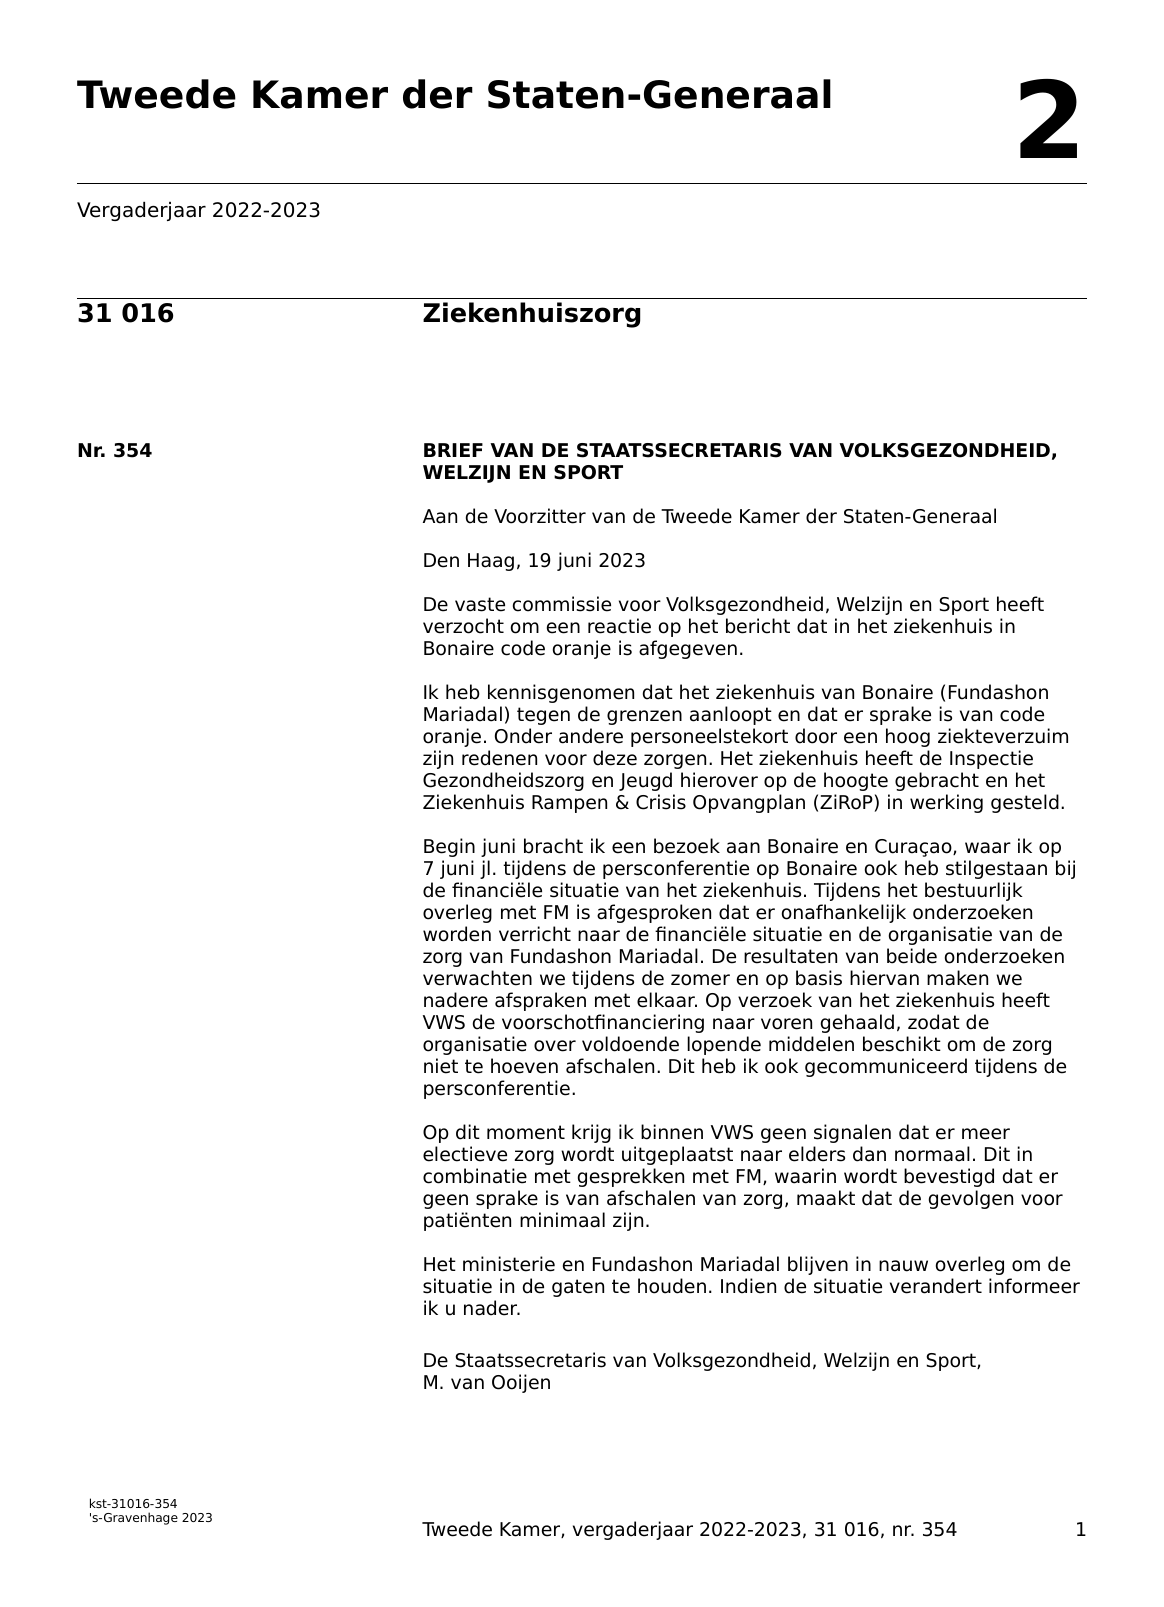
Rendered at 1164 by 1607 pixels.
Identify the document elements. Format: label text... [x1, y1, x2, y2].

text Aan de Voorzitter van de Tweede Kamer der Staten-Generaal [422, 506, 1087, 528]
subtitle 31 016 Ziekenhuiszorg [77, 299, 1087, 329]
text Begin juni bracht ik een bezoek aan Bonaire en Curaçao, waar ik op 7 juni jl. tijdens de persconferentie op Bonaire ook heb stilgestaan bij de financiële situatie van het ziekenhuis. Tijdens het bestuurlijk overleg met FM is afgesproken dat er onafhankelijk onderzoeken worden verricht naar de financiële situatie en de organisatie van de zorg van Fundashon Mariadal. De resultaten van beide onderzoeken verwachten we tijdens de zomer en op basis hiervan maken we nadere afspraken met elkaar. Op verzoek van het ziekenhuis heeft VWS de voorschotfinanciering naar voren gehaald, zodat de organisatie over voldoende lopende middelen beschikt om de zorg niet te hoeven afschalen. Dit heb ik ook gecommuniceerd tijdens de persconferentie. [422, 836, 1087, 1100]
text Den Haag, 19 juni 2023 [422, 550, 1087, 572]
text Op dit moment krijg ik binnen VWS geen signalen dat er meer electieve zorg wordt uitgeplaatst naar elders dan normaal. Dit in combinatie met gesprekken met FM, waarin wordt bevestigd dat er geen sprake is van afschalen van zorg, maakt dat de gevolgen voor patiënten minimaal zijn. [422, 1122, 1087, 1232]
table_header 2 [886, 59, 1087, 183]
text De Staatssecretaris van Volksgezondheid, Welzijn en Sport, M. van Ooijen [422, 1350, 1087, 1394]
text De vaste commissie voor Volksgezondheid, Welzijn en Sport heeft verzocht om een reactie op het bericht dat in het ziekenhuis in Bonaire code oranje is afgegeven. [422, 594, 1087, 660]
table_cell Vergaderjaar 2022-2023 [77, 184, 1087, 298]
text Het ministerie en Fundashon Mariadal blijven in nauw overleg om de situatie in de gaten te houden. Indien de situatie verandert informeer ik u nader. [422, 1254, 1087, 1320]
text kst-31016-354 [88, 1497, 323, 1511]
text 's-Gravenhage 2023 [88, 1511, 323, 1525]
subtitle Nr. 354 BRIEF VAN DE STAATSSECRETARIS VAN VOLKSGEZONDHEID, WELZIJN EN SPORT [77, 440, 1087, 484]
text Ik heb kennisgenomen dat het ziekenhuis van Bonaire (Fundashon Mariadal) tegen de grenzen aanloopt en dat er sprake is van code oranje. Onder andere personeelstekort door een hoog ziekteverzuim zijn redenen voor deze zorgen. Het ziekenhuis heeft de Inspectie Gezondheidszorg en Jeugd hierover op de hoogte gebracht en het Ziekenhuis Rampen & Crisis Opvangplan (ZiRoP) in werking gesteld. [422, 682, 1087, 814]
table_header Tweede Kamer der Staten-Generaal [77, 59, 886, 183]
